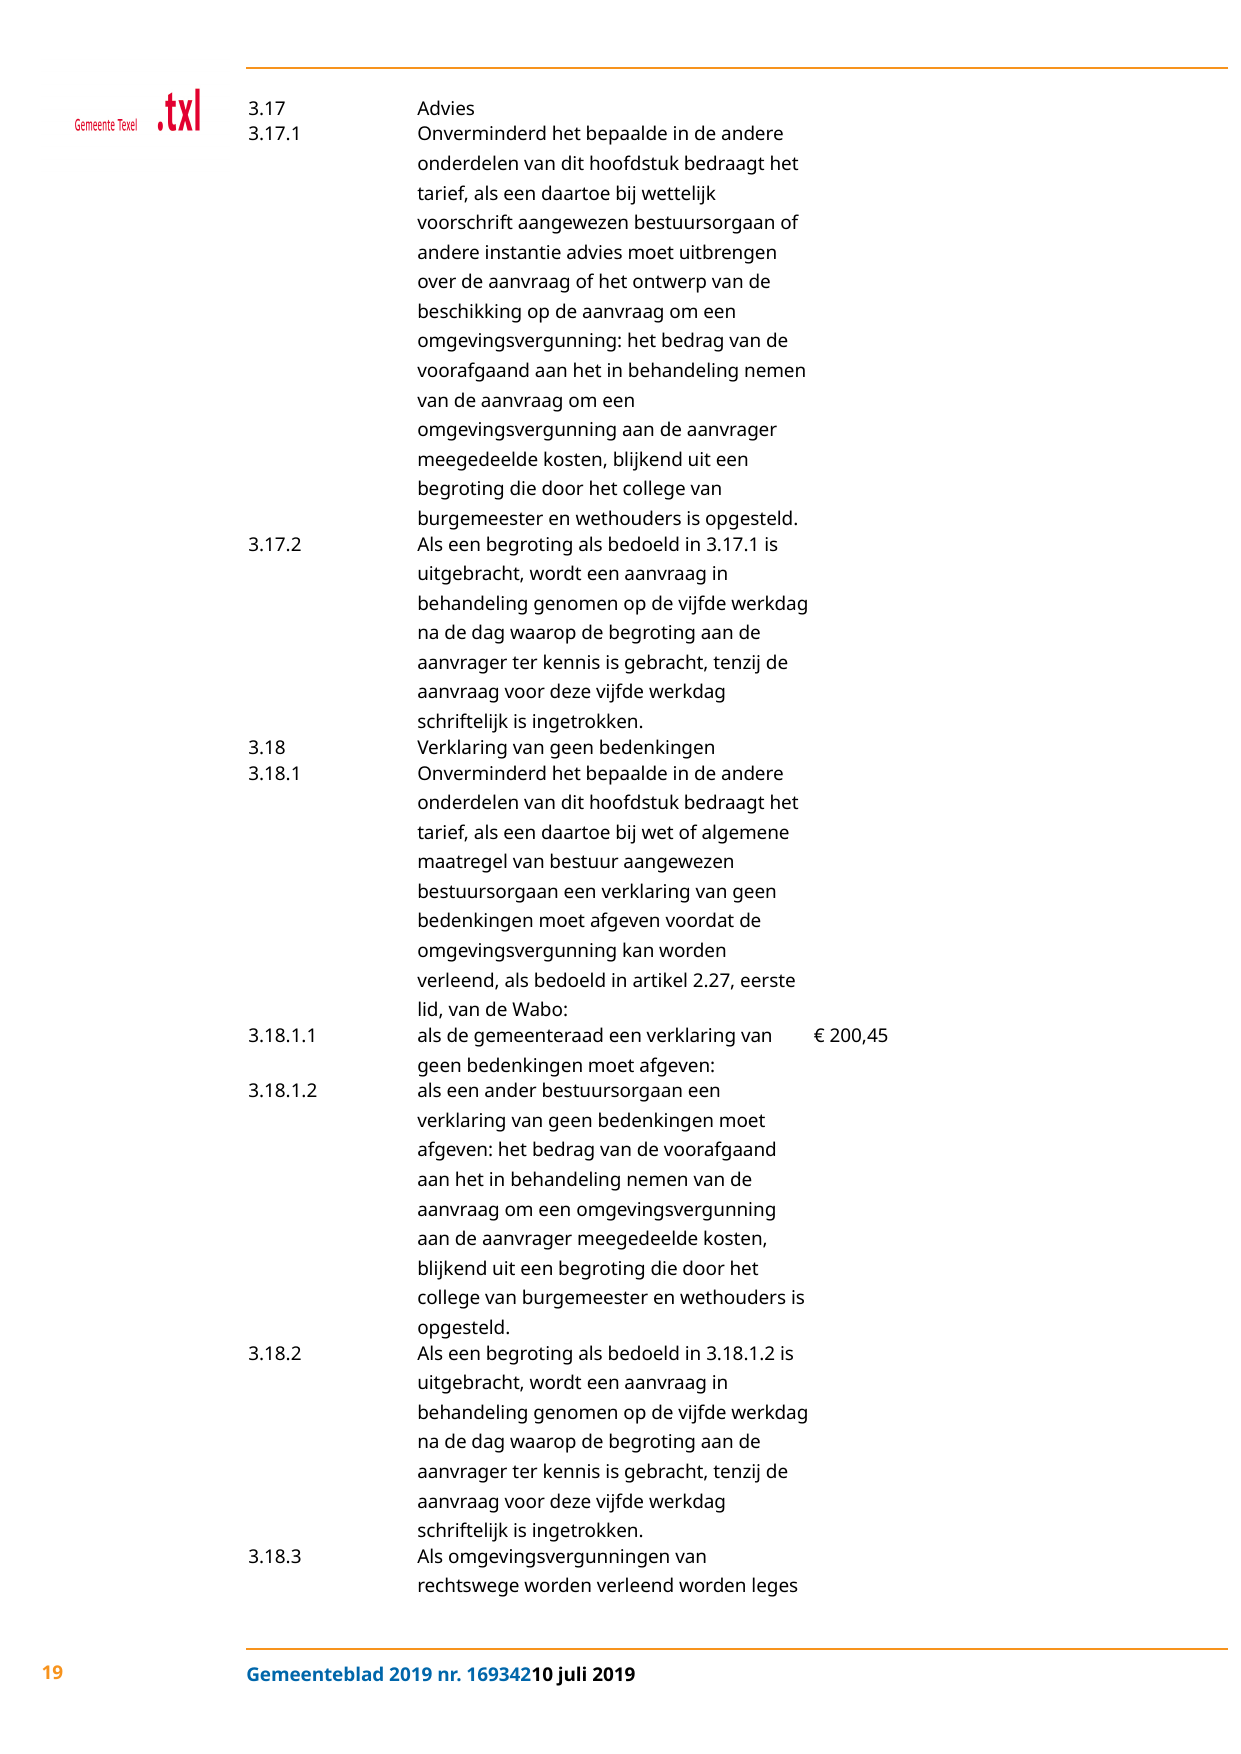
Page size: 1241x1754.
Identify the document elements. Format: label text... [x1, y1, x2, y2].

picture [41, 47, 231, 172]
table_cell Als een begroting als bedoeld in 3.18.1.2 is uitgebracht, wordt een aanvraag in behandeling genomen op de vijfde werkdag na de dag waarop de begroting aan de aanvrager ter kennis is gebracht, tenzij de aanvraag voor deze vijfde werkdag schriftelijk is ingetrokken. [417, 1340, 814, 1543]
table_cell [983, 1078, 1152, 1340]
table_cell [983, 1543, 1152, 1598]
table_cell [983, 531, 1152, 734]
table_cell [814, 1340, 983, 1543]
table_cell Verklaring van geen bedenkingen [417, 734, 814, 760]
table_cell [983, 734, 1152, 760]
table_cell als de gemeenteraad een verklaring van geen bedenkingen moet afgeven: [417, 1022, 814, 1077]
table_cell Onverminderd het bepaalde in de andere onderdelen van dit hoofdstuk bedraagt het tarief, als een daartoe bij wettelijk voorschrift aangewezen bestuursorgaan of andere instantie advies moet uitbrengen over de aanvraag of het ontwerp van de beschikking op de aanvraag om een omgevingsvergunning: het bedrag van de voorafgaand aan het in behandeling nemen van de aanvraag om een omgevingsvergunning aan de aanvrager meegedeelde kosten, blijkend uit een begroting die door het college van burgemeester en wethouders is opgesteld. [417, 121, 814, 531]
table_cell 3.18.1.1 [248, 1022, 417, 1077]
table_cell [983, 760, 1152, 1022]
table_cell 3.18.2 [248, 1340, 417, 1543]
table_cell [983, 121, 1152, 531]
table_cell Als omgevingsvergunningen van rechtswege worden verleend worden leges [417, 1543, 814, 1598]
table_cell Onverminderd het bepaalde in de andere onderdelen van dit hoofdstuk bedraagt het tarief, als een daartoe bij wet of algemene maatregel van bestuur aangewezen bestuursorgaan een verklaring van geen bedenkingen moet afgeven voordat de omgevingsvergunning kan worden verleend, als bedoeld in artikel 2.27, eerste lid, van de Wabo: [417, 760, 814, 1022]
table_cell 3.18.1.2 [248, 1078, 417, 1340]
table_cell [814, 1543, 983, 1598]
table_cell [814, 531, 983, 734]
table_cell 3.17.1 [248, 121, 417, 531]
table_cell [983, 95, 1152, 121]
table_cell als een ander bestuursorgaan een verklaring van geen bedenkingen moet afgeven: het bedrag van de voorafgaand aan het in behandeling nemen van de aanvraag om een omgevingsvergunning aan de aanvrager meegedeelde kosten, blijkend uit een begroting die door het college van burgemeester en wethouders is opgesteld. [417, 1078, 814, 1340]
table_cell [814, 760, 983, 1022]
table_cell [814, 121, 983, 531]
table_cell [983, 1022, 1152, 1077]
table_cell [814, 734, 983, 760]
table_cell Advies [417, 95, 814, 121]
table_cell € 200,45 [814, 1022, 983, 1077]
table_cell 3.18.3 [248, 1543, 417, 1598]
table_cell 3.17 [248, 95, 417, 121]
table_cell [814, 1078, 983, 1340]
table_cell 3.18 [248, 734, 417, 760]
table_cell [814, 95, 983, 121]
table_cell Als een begroting als bedoeld in 3.17.1 is uitgebracht, wordt een aanvraag in behandeling genomen op de vijfde werkdag na de dag waarop de begroting aan de aanvrager ter kennis is gebracht, tenzij de aanvraag voor deze vijfde werkdag schriftelijk is ingetrokken. [417, 531, 814, 734]
table_cell 3.17.2 [248, 531, 417, 734]
table_cell [983, 1340, 1152, 1543]
table_cell 3.18.1 [248, 760, 417, 1022]
